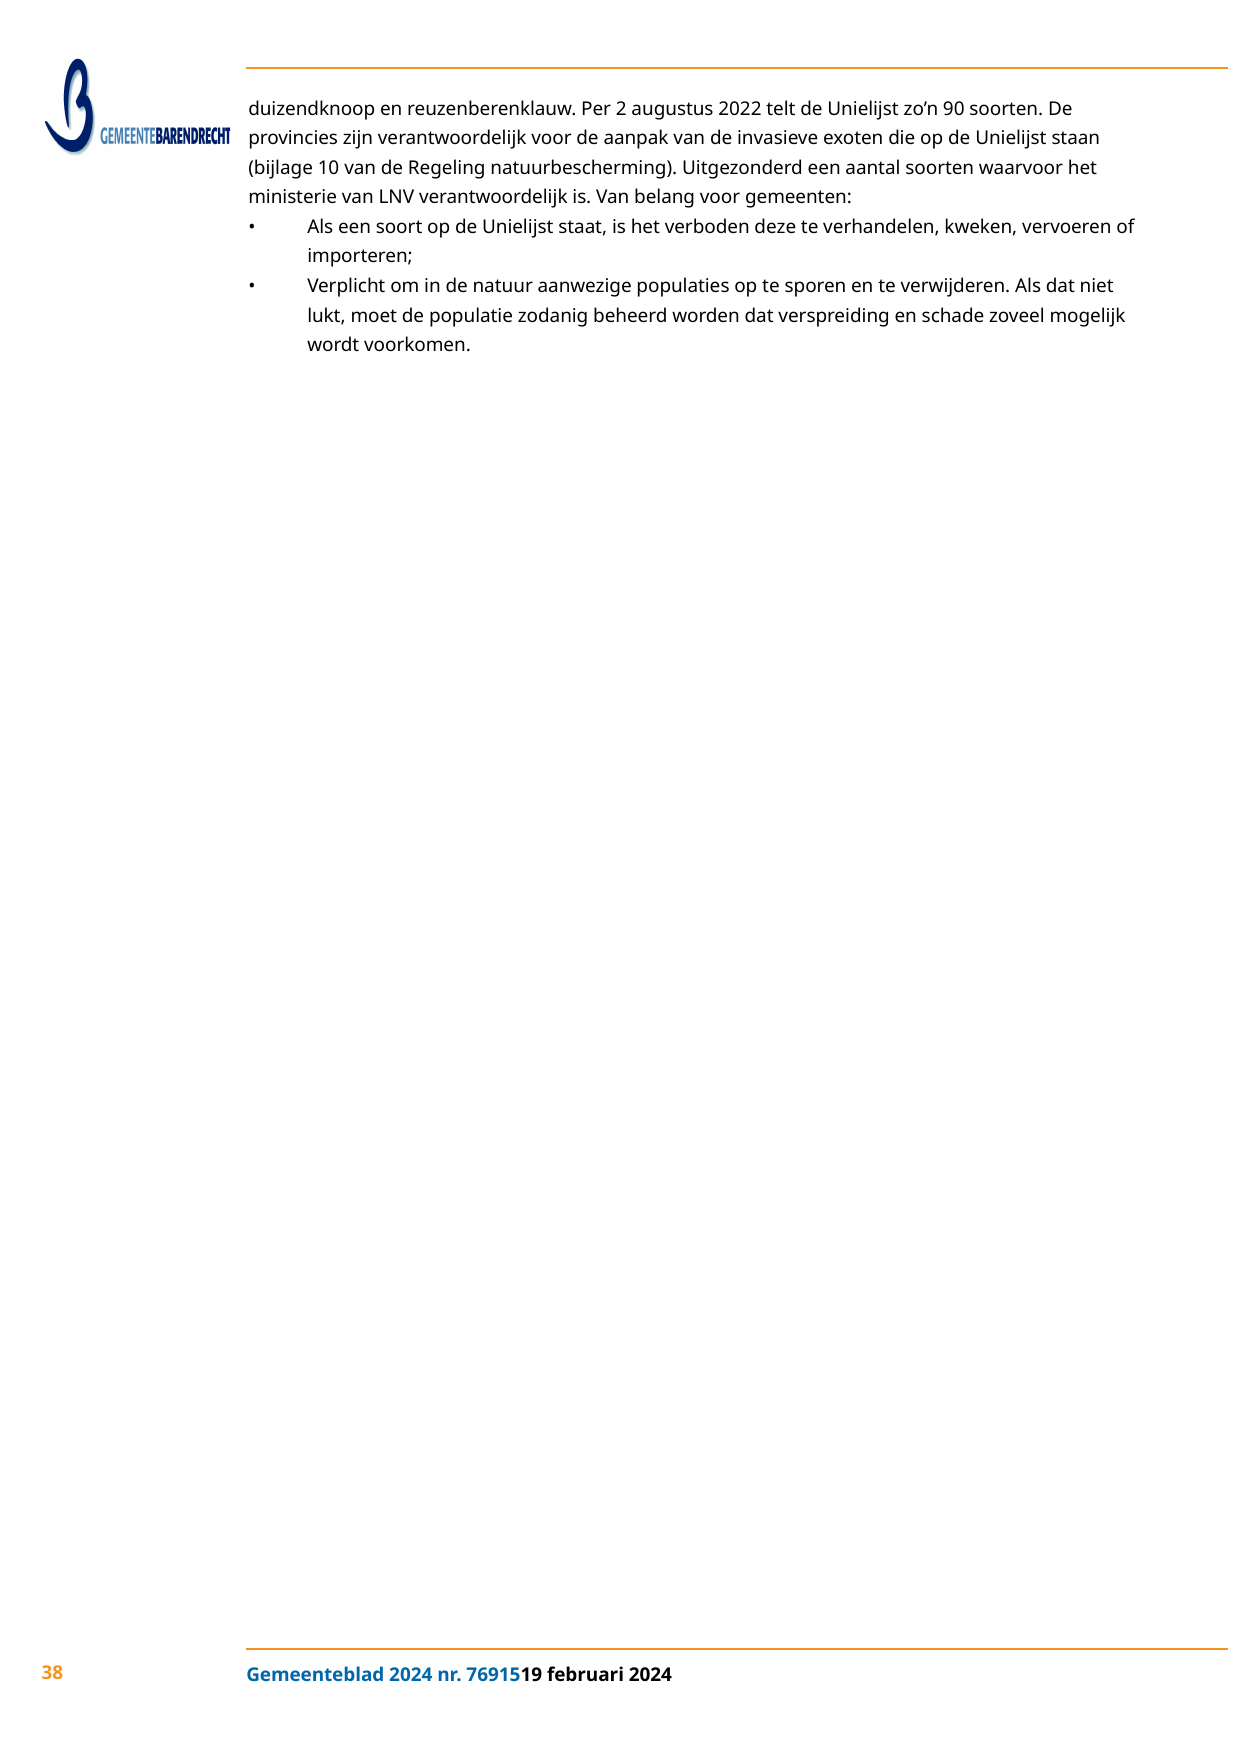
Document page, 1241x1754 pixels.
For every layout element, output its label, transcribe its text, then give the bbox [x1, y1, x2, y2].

picture [41, 47, 231, 172]
list Als een soort op de Unielijst staat, is het verboden deze te verhandelen, kweken, vervoeren of importeren; [248, 213, 1152, 268]
text duizendknoop en reuzenberenklauw. Per 2 augustus 2022 telt de Unielijst zo’n 90 soorten. De provincies zijn verantwoordelijk voor de aanpak van de invasieve exoten die op de Unielijst staan (bijlage 10 van de Regeling natuurbescherming). Uitgezonderd een aantal soorten waarvoor het ministerie van LNV verantwoordelijk is. Van belang voor gemeenten: [248, 95, 1152, 209]
list Verplicht om in de natuur aanwezige populaties op te sporen en te verwijderen. Als dat niet lukt, moet de populatie zodanig beheerd worden dat verspreiding en schade zoveel mogelijk wordt voorkomen. [248, 272, 1152, 357]
